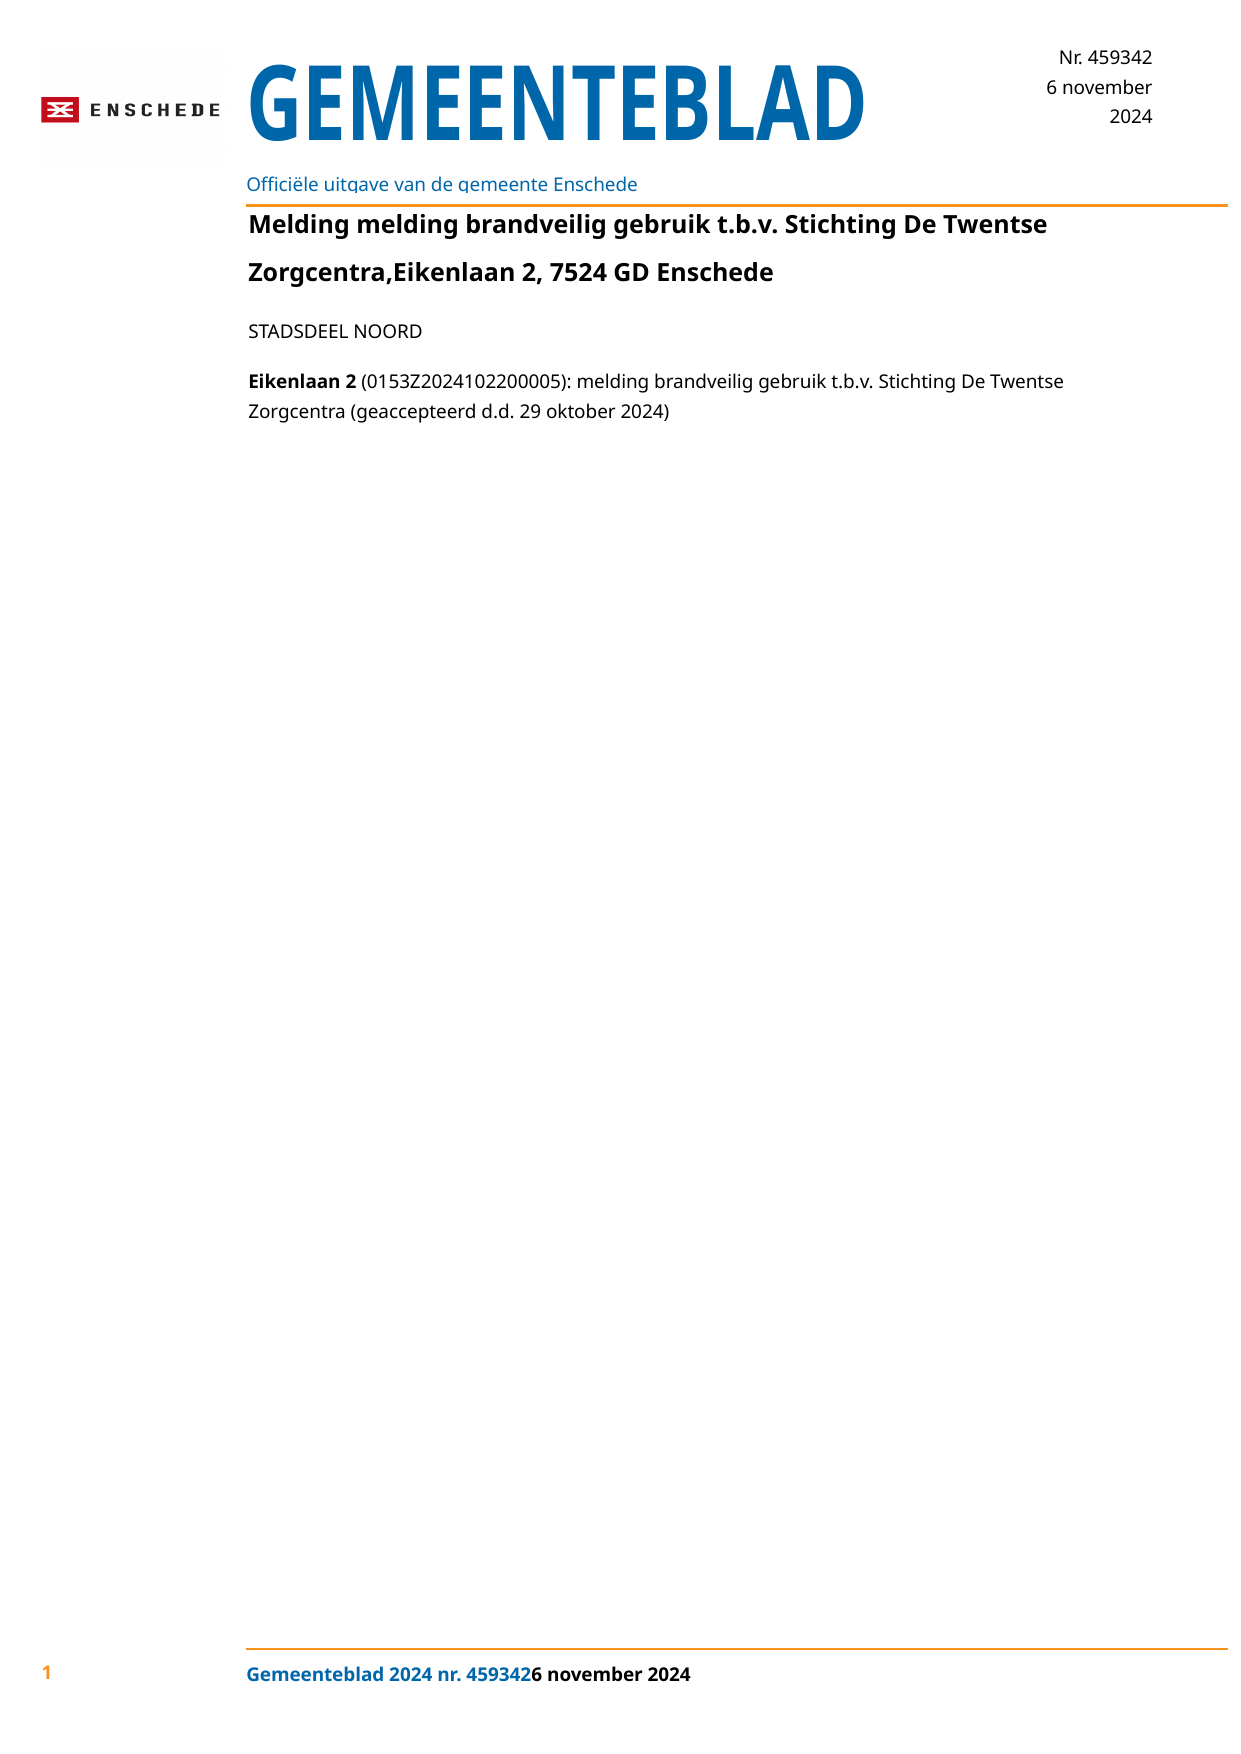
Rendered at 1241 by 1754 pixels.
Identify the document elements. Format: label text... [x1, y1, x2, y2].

text Eikenlaan 2 (0153Z2024102200005): melding brandveilig gebruik t.b.v. Stichting De Twentse Zorgcentra (geaccepteerd d.d. 29 oktober 2024) [248, 368, 1152, 424]
text Melding melding brandveilig gebruik t.b.v. Stichting De Twentse Zorgcentra,Eikenlaan 2, 7524 GD Enschede [248, 207, 1152, 288]
text STADSDEEL NOORD [248, 318, 1152, 344]
picture [41, 47, 231, 172]
